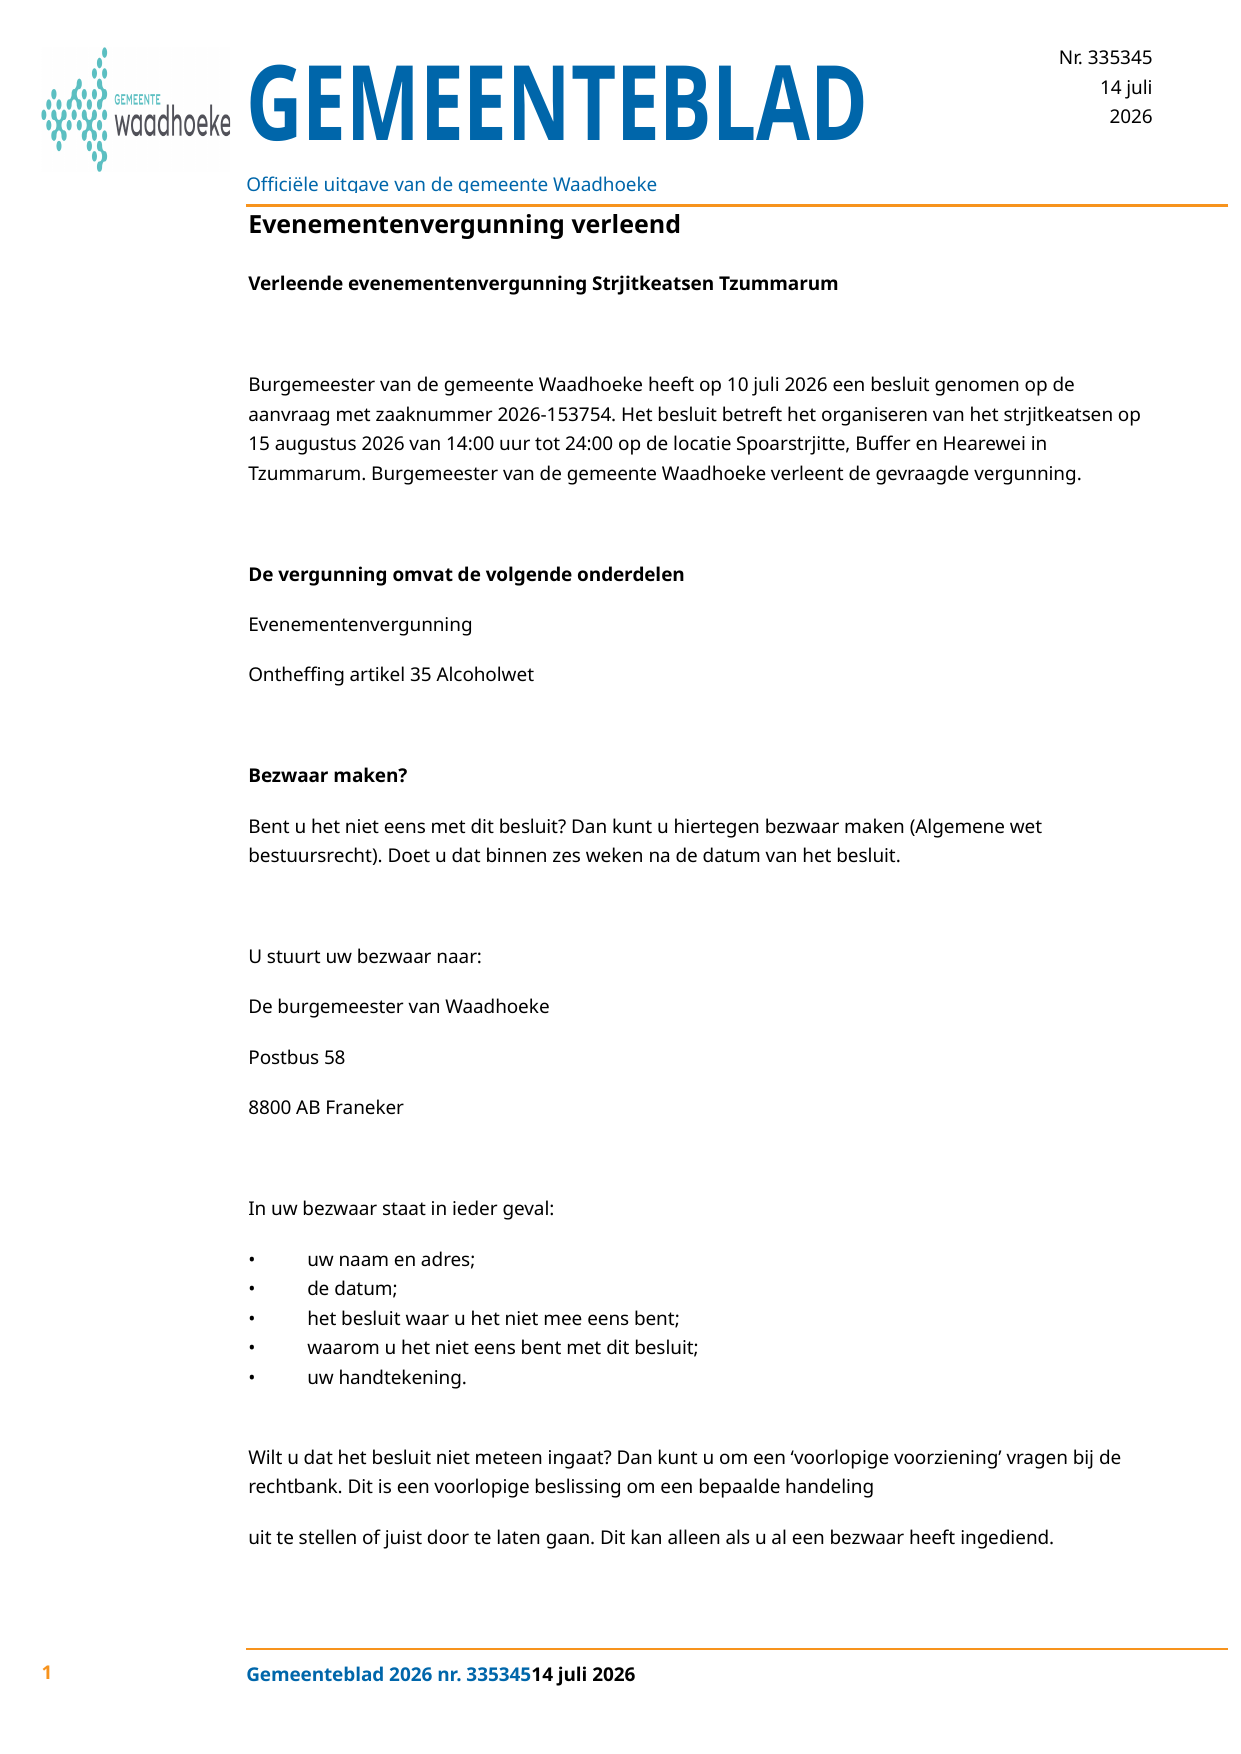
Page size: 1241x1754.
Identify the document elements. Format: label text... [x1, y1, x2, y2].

list waarom u het niet eens bent met dit besluit; [248, 1334, 1152, 1360]
text Verleende evenementenvergunning Strjitkeatsen Tzummarum [248, 270, 1152, 296]
text Wilt u dat het besluit niet meteen ingaat? Dan kunt u om een ‘voorlopige voorziening’ vragen bij de rechtbank. Dit is een voorlopige beslissing om een bepaalde handeling [248, 1444, 1152, 1499]
text Evenementenvergunning [248, 611, 1152, 637]
text Evenementenvergunning verleend [248, 207, 1152, 241]
text In uw bezwaar staat in ieder geval: [248, 1195, 1152, 1221]
text uit te stellen of juist door te laten gaan. Dit kan alleen als u al een bezwaar heeft ingediend. [248, 1524, 1152, 1550]
text Ontheffing artikel 35 Alcoholwet [248, 662, 1152, 687]
list uw naam en adres; [248, 1246, 1152, 1271]
text Bent u het niet eens met dit besluit? Dan kunt u hiertegen bezwaar maken (Algemene wet bestuursrecht). Doet u dat binnen zes weken na de datum van het besluit. [248, 813, 1152, 868]
list uw handtekening. [248, 1364, 1152, 1390]
text De vergunning omvat de volgende onderdelen [248, 561, 1152, 586]
text 8800 AB Franeker [248, 1094, 1152, 1120]
text Postbus 58 [248, 1044, 1152, 1070]
text U stuurt uw bezwaar naar: [248, 943, 1152, 969]
text Burgemeester van de gemeente Waadhoeke heeft op 10 juli 2026 een besluit genomen op de aanvraag met zaaknummer 2026-153754. Het besluit betreft het organiseren van het strjitkeatsen op 15 augustus 2026 van 14:00 uur tot 24:00 op de locatie Spoarstrjitte, Buffer en Hearewei in Tzummarum. Burgemeester van de gemeente Waadhoeke verleent de gevraagde vergunning. [248, 371, 1152, 486]
list het besluit waar u het niet mee eens bent; [248, 1305, 1152, 1331]
text Bezwaar maken? [248, 762, 1152, 788]
list de datum; [248, 1275, 1152, 1301]
text De burgemeester van Waadhoeke [248, 994, 1152, 1019]
picture [41, 47, 231, 172]
